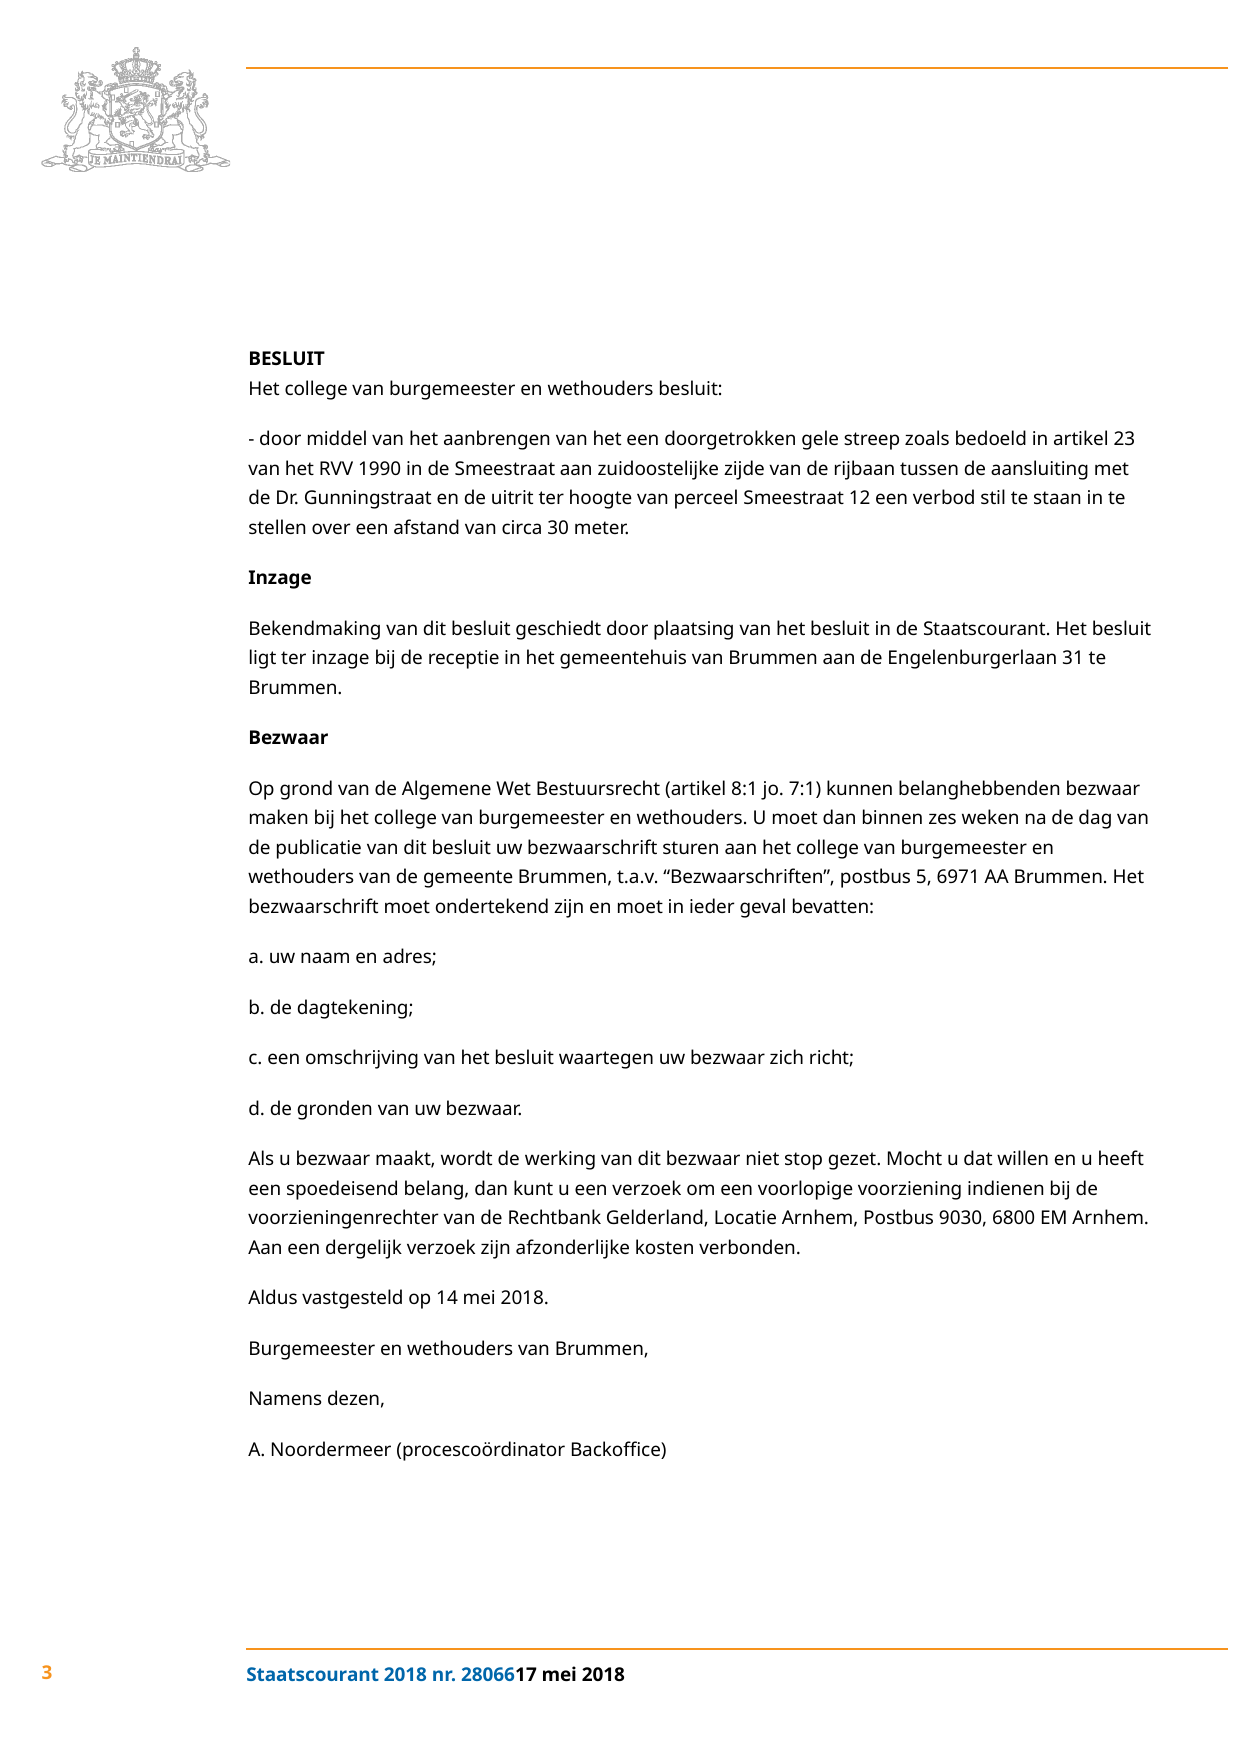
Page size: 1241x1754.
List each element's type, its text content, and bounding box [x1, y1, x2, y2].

text Namens dezen, [248, 1385, 1152, 1411]
text BESLUIT [248, 345, 1152, 371]
text Burgemeester en wethouders van Brummen, [248, 1335, 1152, 1361]
text Als u bezwaar maakt, wordt de werking van dit bezwaar niet stop gezet. Mocht u dat willen en u heeft een spoedeisend belang, dan kunt u een verzoek om een voorlopige voorziening indienen bij de voorzieningenrechter van de Rechtbank Gelderland, Locatie Arnhem, Postbus 9030, 6800 EM Arnhem. Aan een dergelijk verzoek zijn afzonderlijke kosten verbonden. [248, 1145, 1152, 1260]
text Op grond van de Algemene Wet Bestuursrecht (artikel 8:1 jo. 7:1) kunnen belanghebbenden bezwaar maken bij het college van burgemeester en wethouders. U moet dan binnen zes weken na de dag van de publicatie van dit besluit uw bezwaarschrift sturen aan het college van burgemeester en wethouders van de gemeente Brummen, t.a.v. “Bezwaarschriften”, postbus 5, 6971 AA Brummen. Het bezwaarschrift moet ondertekend zijn en moet in ieder geval bevatten: [248, 775, 1152, 919]
text - door middel van het aanbrengen van het een doorgetrokken gele streep zoals bedoeld in artikel 23 van het RVV 1990 in de Smeestraat aan zuidoostelijke zijde van de rijbaan tussen de aansluiting met de Dr. Gunningstraat en de uitrit ter hoogte van perceel Smeestraat 12 een verbod stil te staan in te stellen over een afstand van circa 30 meter. [248, 425, 1152, 540]
text d. de gronden van uw bezwaar. [248, 1095, 1152, 1121]
text Inzage [248, 564, 1152, 590]
text Aldus vastgesteld op 14 mei 2018. [248, 1284, 1152, 1310]
text Bezwaar [248, 724, 1152, 750]
text Bekendmaking van dit besluit geschiedt door plaatsing van het besluit in de Staatscourant. Het besluit ligt ter inzage bij de receptie in het gemeentehuis van Brummen aan de Engelenburgerlaan 31 te Brummen. [248, 615, 1152, 700]
text Het college van burgemeester en wethouders besluit: [248, 375, 1152, 401]
text a. uw naam en adres; [248, 944, 1152, 969]
picture [41, 47, 231, 172]
text c. een omschrijving van het besluit waartegen uw bezwaar zich richt; [248, 1044, 1152, 1070]
text A. Noordermeer (procescoördinator Backoffice) [248, 1436, 1152, 1462]
text b. de dagtekening; [248, 994, 1152, 1020]
